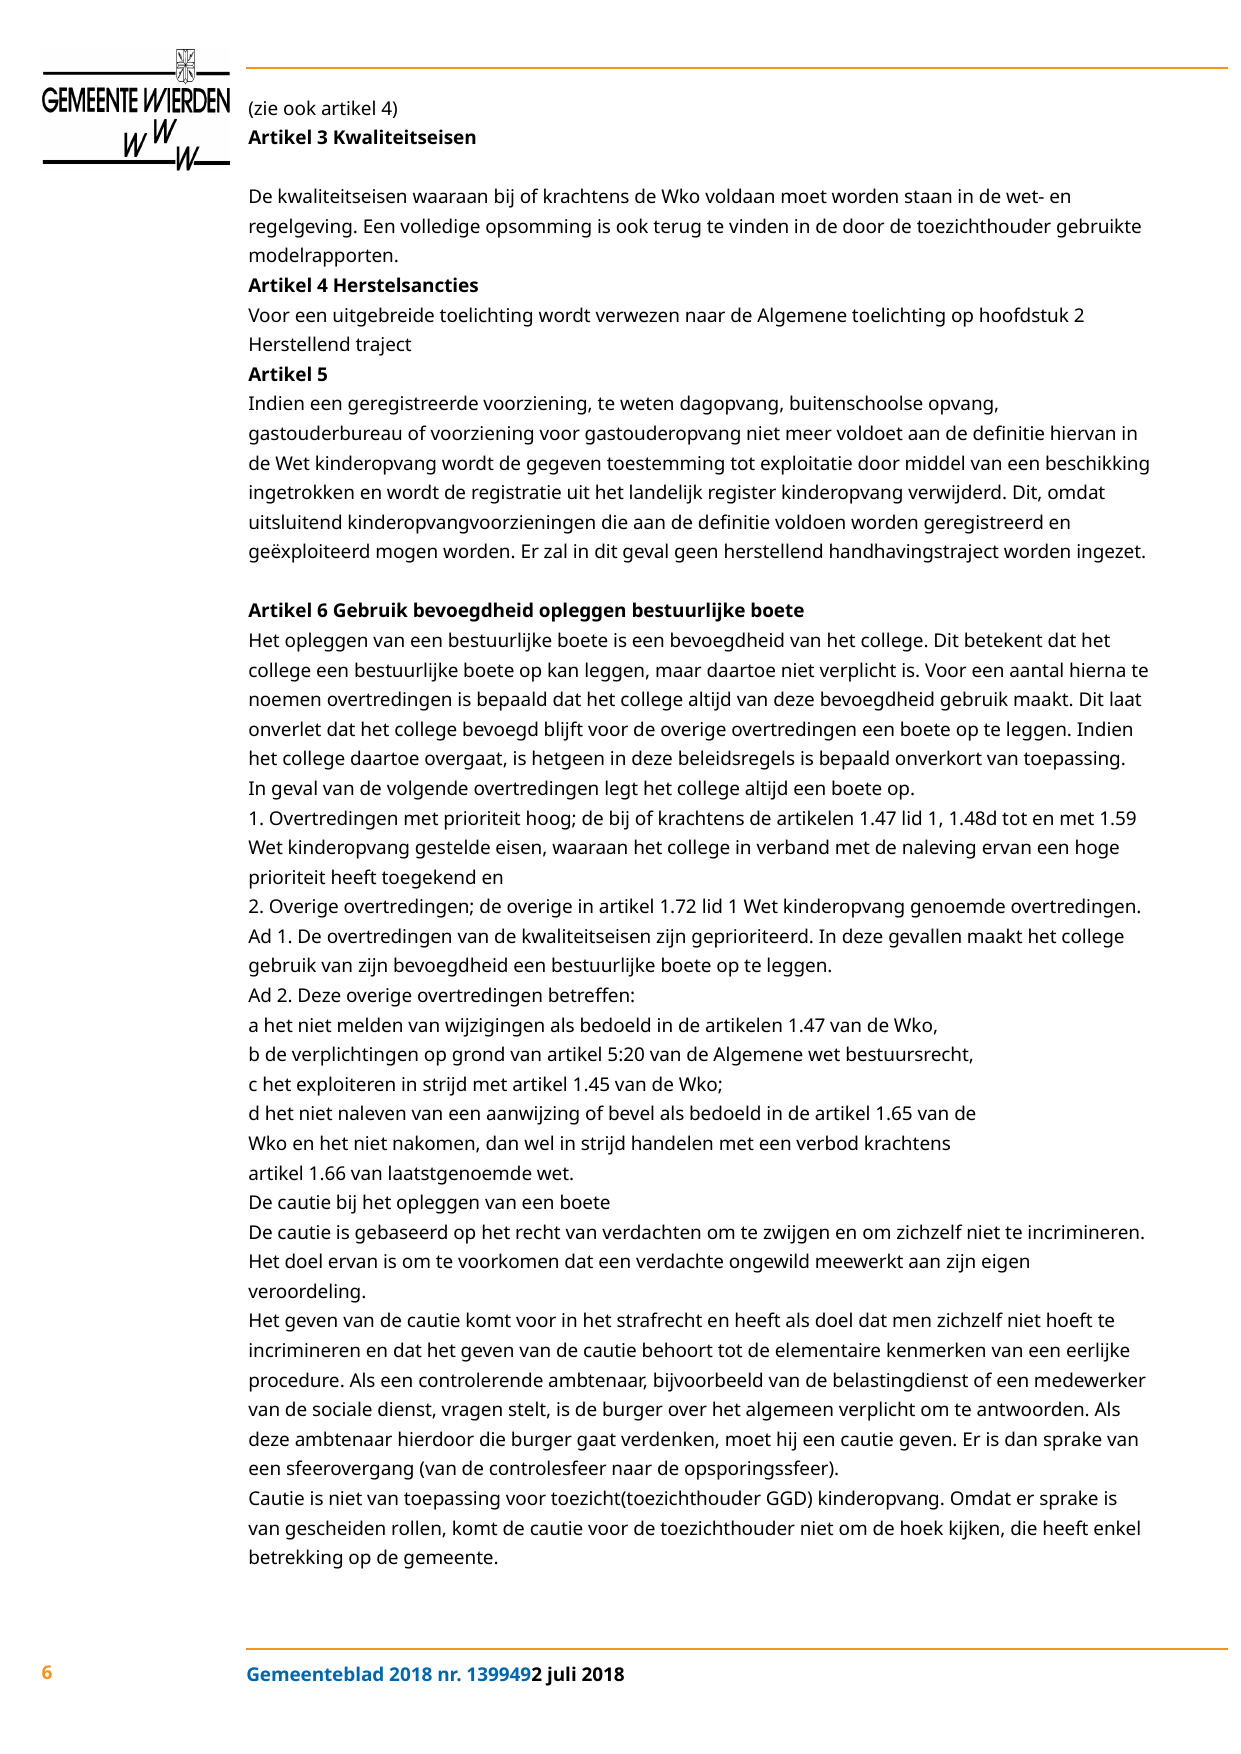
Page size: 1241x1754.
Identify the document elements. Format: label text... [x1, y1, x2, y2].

text Artikel 6 Gebruik bevoegdheid opleggen bestuurlijke boete [248, 598, 1152, 623]
text Het opleggen van een bestuurlijke boete is een bevoegdheid van het college. Dit betekent dat het college een bestuurlijke boete op kan leggen, maar daartoe niet verplicht is. Voor een aantal hierna te noemen overtredingen is bepaald dat het college altijd van deze bevoegdheid gebruik maakt. Dit laat onverlet dat het college bevoegd blijft voor de overige overtredingen een boete op te leggen. Indien het college daartoe overgaat, is hetgeen in deze beleidsregels is bepaald onverkort van toepassing. [248, 627, 1152, 771]
text (zie ook artikel 4) [248, 95, 1152, 121]
text Voor een uitgebreide toelichting wordt verwezen naar de Algemene toelichting op hoofdstuk 2 Herstellend traject [248, 302, 1152, 357]
text 1. Overtredingen met prioriteit hoog; de bij of krachtens de artikelen 1.47 lid 1, 1.48d tot en met 1.59 Wet kinderopvang gestelde eisen, waaraan het college in verband met de naleving ervan een hoge prioriteit heeft toegekend en [248, 805, 1152, 890]
text De kwaliteitseisen waaraan bij of krachtens de Wko voldaan moet worden staan in de wet- en regelgeving. Een volledige opsomming is ook terug te vinden in de door de toezichthouder gebruikte modelrapporten. [248, 183, 1152, 268]
text Artikel 5 [248, 361, 1152, 387]
text d het niet naleven van een aanwijzing of bevel als bedoeld in de artikel 1.65 van de [248, 1101, 1152, 1126]
text Artikel 3 Kwaliteitseisen [248, 124, 1152, 150]
text a het niet melden van wijzigingen als bedoeld in de artikelen 1.47 van de Wko, [248, 1012, 1152, 1038]
text Artikel 4 Herstelsancties [248, 272, 1152, 298]
text Wko en het niet nakomen, dan wel in strijd handelen met een verbod krachtens [248, 1130, 1152, 1156]
text In geval van de volgende overtredingen legt het college altijd een boete op. [248, 775, 1152, 801]
text c het exploiteren in strijd met artikel 1.45 van de Wko; [248, 1071, 1152, 1097]
text De cautie is gebaseerd op het recht van verdachten om te zwijgen en om zichzelf niet te incrimineren. Het doel ervan is om te voorkomen dat een verdachte ongewild meewerkt aan zijn eigen veroordeling. [248, 1219, 1152, 1304]
text De cautie bij het opleggen van een boete [248, 1189, 1152, 1215]
text b de verplichtingen op grond van artikel 5:20 van de Algemene wet bestuursrecht, [248, 1041, 1152, 1067]
text Indien een geregistreerde voorziening, te weten dagopvang, buitenschoolse opvang, gastouderbureau of voorziening voor gastouderopvang niet meer voldoet aan de definitie hiervan in de Wet kinderopvang wordt de gegeven toestemming tot exploitatie door middel van een beschikking ingetrokken en wordt de registratie uit het landelijk register kinderopvang verwijderd. Dit, omdat uitsluitend kinderopvangvoorzieningen die aan de definitie voldoen worden geregistreerd en geëxploiteerd mogen worden. Er zal in dit geval geen herstellend handhavingstraject worden ingezet. [248, 391, 1152, 564]
text 2. Overige overtredingen; de overige in artikel 1.72 lid 1 Wet kinderopvang genoemde overtredingen. [248, 893, 1152, 919]
text Cautie is niet van toepassing voor toezicht(toezichthouder GGD) kinderopvang. Omdat er sprake is van gescheiden rollen, komt de cautie voor de toezichthouder niet om de hoek kijken, die heeft enkel betrekking op de gemeente. [248, 1485, 1152, 1570]
text Ad 2. Deze overige overtredingen betreffen: [248, 982, 1152, 1008]
text Ad 1. De overtredingen van de kwaliteitseisen zijn geprioriteerd. In deze gevallen maakt het college gebruik van zijn bevoegdheid een bestuurlijke boete op te leggen. [248, 923, 1152, 978]
text artikel 1.66 van laatstgenoemde wet. [248, 1160, 1152, 1186]
text Het geven van de cautie komt voor in het strafrecht en heeft als doel dat men zichzelf niet hoeft te incrimineren en dat het geven van de cautie behoort tot de elementaire kenmerken van een eerlijke procedure. Als een controlerende ambtenaar, bijvoorbeeld van de belastingdienst of een medewerker van de sociale dienst, vragen stelt, is de burger over het algemeen verplicht om te antwoorden. Als deze ambtenaar hierdoor die burger gaat verdenken, moet hij een cautie geven. Er is dan sprake van een sfeerovergang (van de controlesfeer naar de opsporingssfeer). [248, 1308, 1152, 1481]
picture [41, 47, 231, 172]
